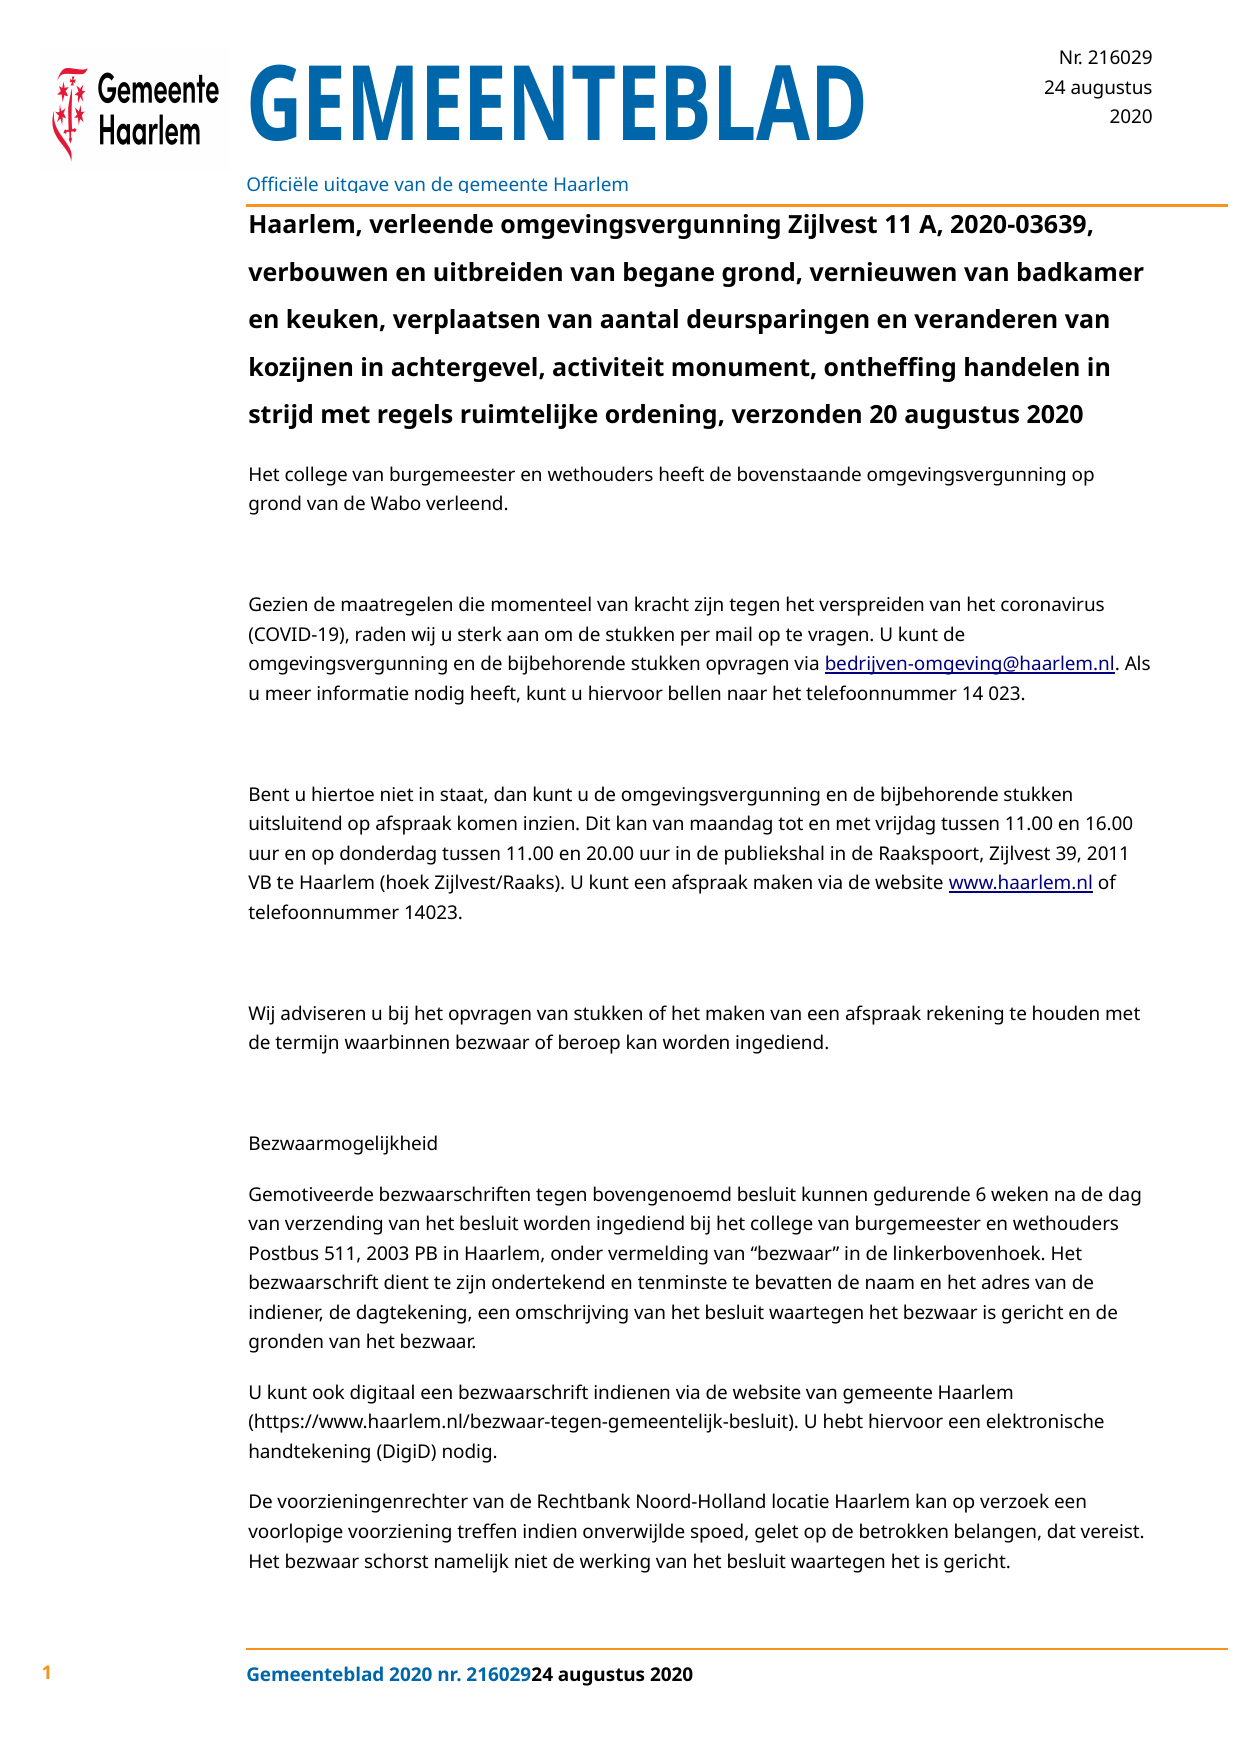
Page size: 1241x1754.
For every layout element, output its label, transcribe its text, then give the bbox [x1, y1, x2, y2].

text Wij adviseren u bij het opvragen van stukken of het maken van een afspraak rekening te houden met de termijn waarbinnen bezwaar of beroep kan worden ingediend. [248, 1000, 1152, 1055]
text De voorzieningenrechter van de Rechtbank Noord-Holland locatie Haarlem kan op verzoek een voorlopige voorziening treffen indien onverwijlde spoed, gelet op de betrokken belangen, dat vereist. Het bezwaar schorst namelijk niet de werking van het besluit waartegen het is gericht. [248, 1489, 1152, 1573]
text Bent u hiertoe niet in staat, dan kunt u de omgevingsvergunning en de bijbehorende stukken uitsluitend op afspraak komen inzien. Dit kan van maandag tot en met vrijdag tussen 11.00 en 16.00 uur en op donderdag tussen 11.00 en 20.00 uur in de publiekshal in de Raakspoort, Zijlvest 39, 2011 VB te Haarlem (hoek Zijlvest/Raaks). U kunt een afspraak maken via de website www.haarlem.nl of telefoonnummer 14023. [248, 781, 1152, 925]
text U kunt ook digitaal een bezwaarschrift indienen via de website van gemeente Haarlem (https://www.haarlem.nl/bezwaar-tegen-gemeentelijk-besluit). U hebt hiervoor een elektronische handtekening (DigiD) nodig. [248, 1379, 1152, 1464]
picture [41, 47, 231, 172]
text Het college van burgemeester en wethouders heeft de bovenstaande omgevingsvergunning op grond van de Wabo verleend. [248, 461, 1152, 516]
text Bezwaarmogelijkheid [248, 1130, 1152, 1156]
text Haarlem, verleende omgevingsvergunning Zijlvest 11 A, 2020-03639, verbouwen en uitbreiden van begane grond, vernieuwen van badkamer en keuken, verplaatsen van aantal deursparingen en veranderen van kozijnen in achtergevel, activiteit monument, ontheffing handelen in strijd met regels ruimtelijke ordening, verzonden 20 augustus 2020 [248, 207, 1152, 431]
text Gezien de maatregelen die momenteel van kracht zijn tegen het verspreiden van het coronavirus (COVID-19), raden wij u sterk aan om de stukken per mail op te vragen. U kunt de omgevingsvergunning en de bijbehorende stukken opvragen via bedrijven-omgeving@haarlem.nl. Als u meer informatie nodig heeft, kunt u hiervoor bellen naar het telefoonnummer 14 023. [248, 591, 1152, 706]
text Gemotiveerde bezwaarschriften tegen bovengenoemd besluit kunnen gedurende 6 weken na de dag van verzending van het besluit worden ingediend bij het college van burgemeester en wethouders Postbus 511, 2003 PB in Haarlem, onder vermelding van “bezwaar” in de linkerbovenhoek. Het bezwaarschrift dient te zijn ondertekend en tenminste te bevatten de naam en het adres van de indiener, de dagtekening, een omschrijving van het besluit waartegen het bezwaar is gericht en de gronden van het bezwaar. [248, 1181, 1152, 1354]
